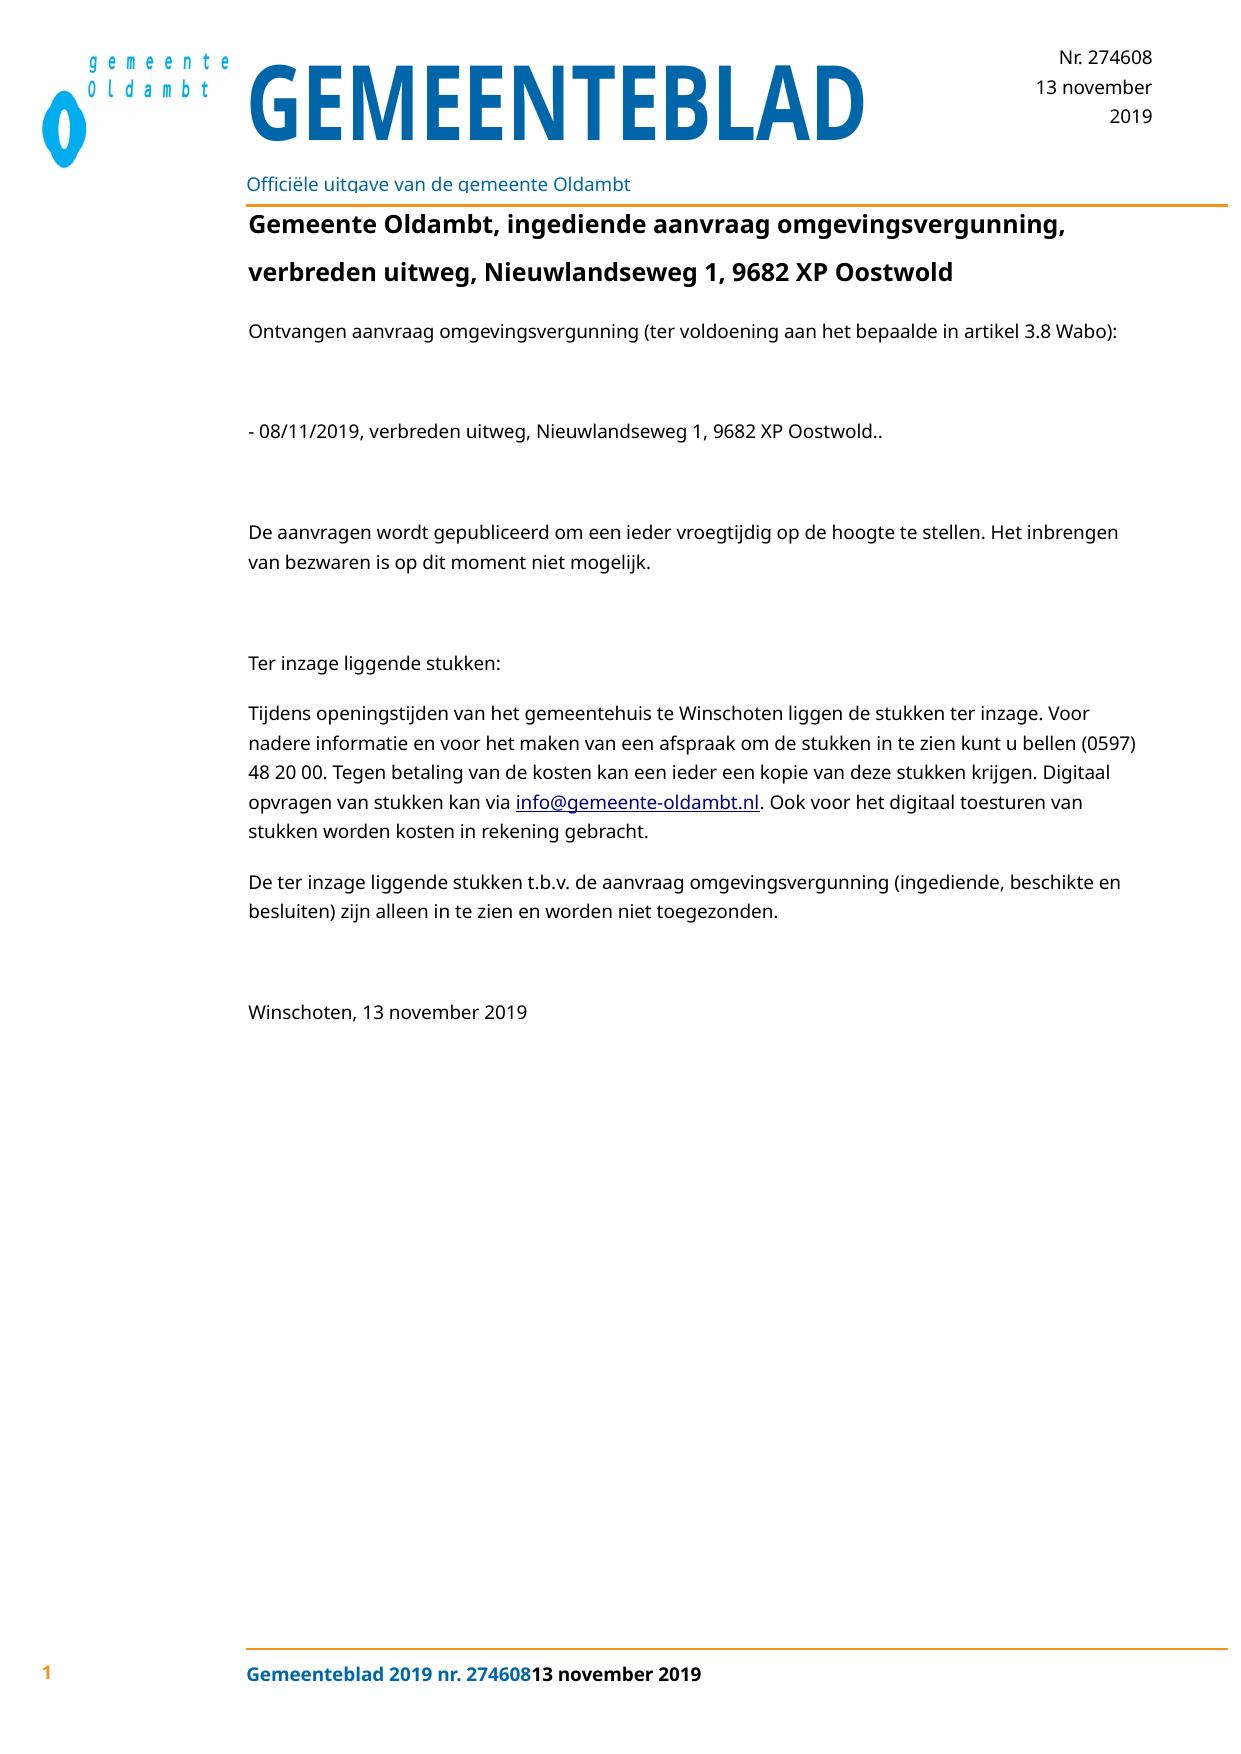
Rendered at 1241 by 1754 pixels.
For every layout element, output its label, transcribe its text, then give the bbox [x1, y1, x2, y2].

text De aanvragen wordt gepubliceerd om een ieder vroegtijdig op de hoogte te stellen. Het inbrengen van bezwaren is op dit moment niet mogelijk. [248, 519, 1152, 575]
text Ter inzage liggende stukken: [248, 650, 1152, 676]
text Ontvangen aanvraag omgevingsvergunning (ter voldoening aan het bepaalde in artikel 3.8 Wabo): [248, 318, 1152, 344]
text Winschoten, 13 november 2019 [248, 999, 1152, 1025]
text - 08/11/2019, verbreden uitweg, Nieuwlandseweg 1, 9682 XP Oostwold.. [248, 419, 1152, 444]
text Gemeente Oldambt, ingediende aanvraag omgevingsvergunning, verbreden uitweg, Nieuwlandseweg 1, 9682 XP Oostwold [248, 207, 1152, 288]
text De ter inzage liggende stukken t.b.v. de aanvraag omgevingsvergunning (ingediende, beschikte en besluiten) zijn alleen in te zien en worden niet toegezonden. [248, 869, 1152, 924]
picture [41, 47, 231, 172]
text Tijdens openingstijden van het gemeentehuis te Winschoten liggen de stukken ter inzage. Voor nadere informatie en voor het maken van een afspraak om de stukken in te zien kunt u bellen (0597) 48 20 00. Tegen betaling van de kosten kan een ieder een kopie van deze stukken krijgen. Digitaal opvragen van stukken kan via info@gemeente-oldambt.nl. Ook voor het digitaal toesturen van stukken worden kosten in rekening gebracht. [248, 700, 1152, 844]
